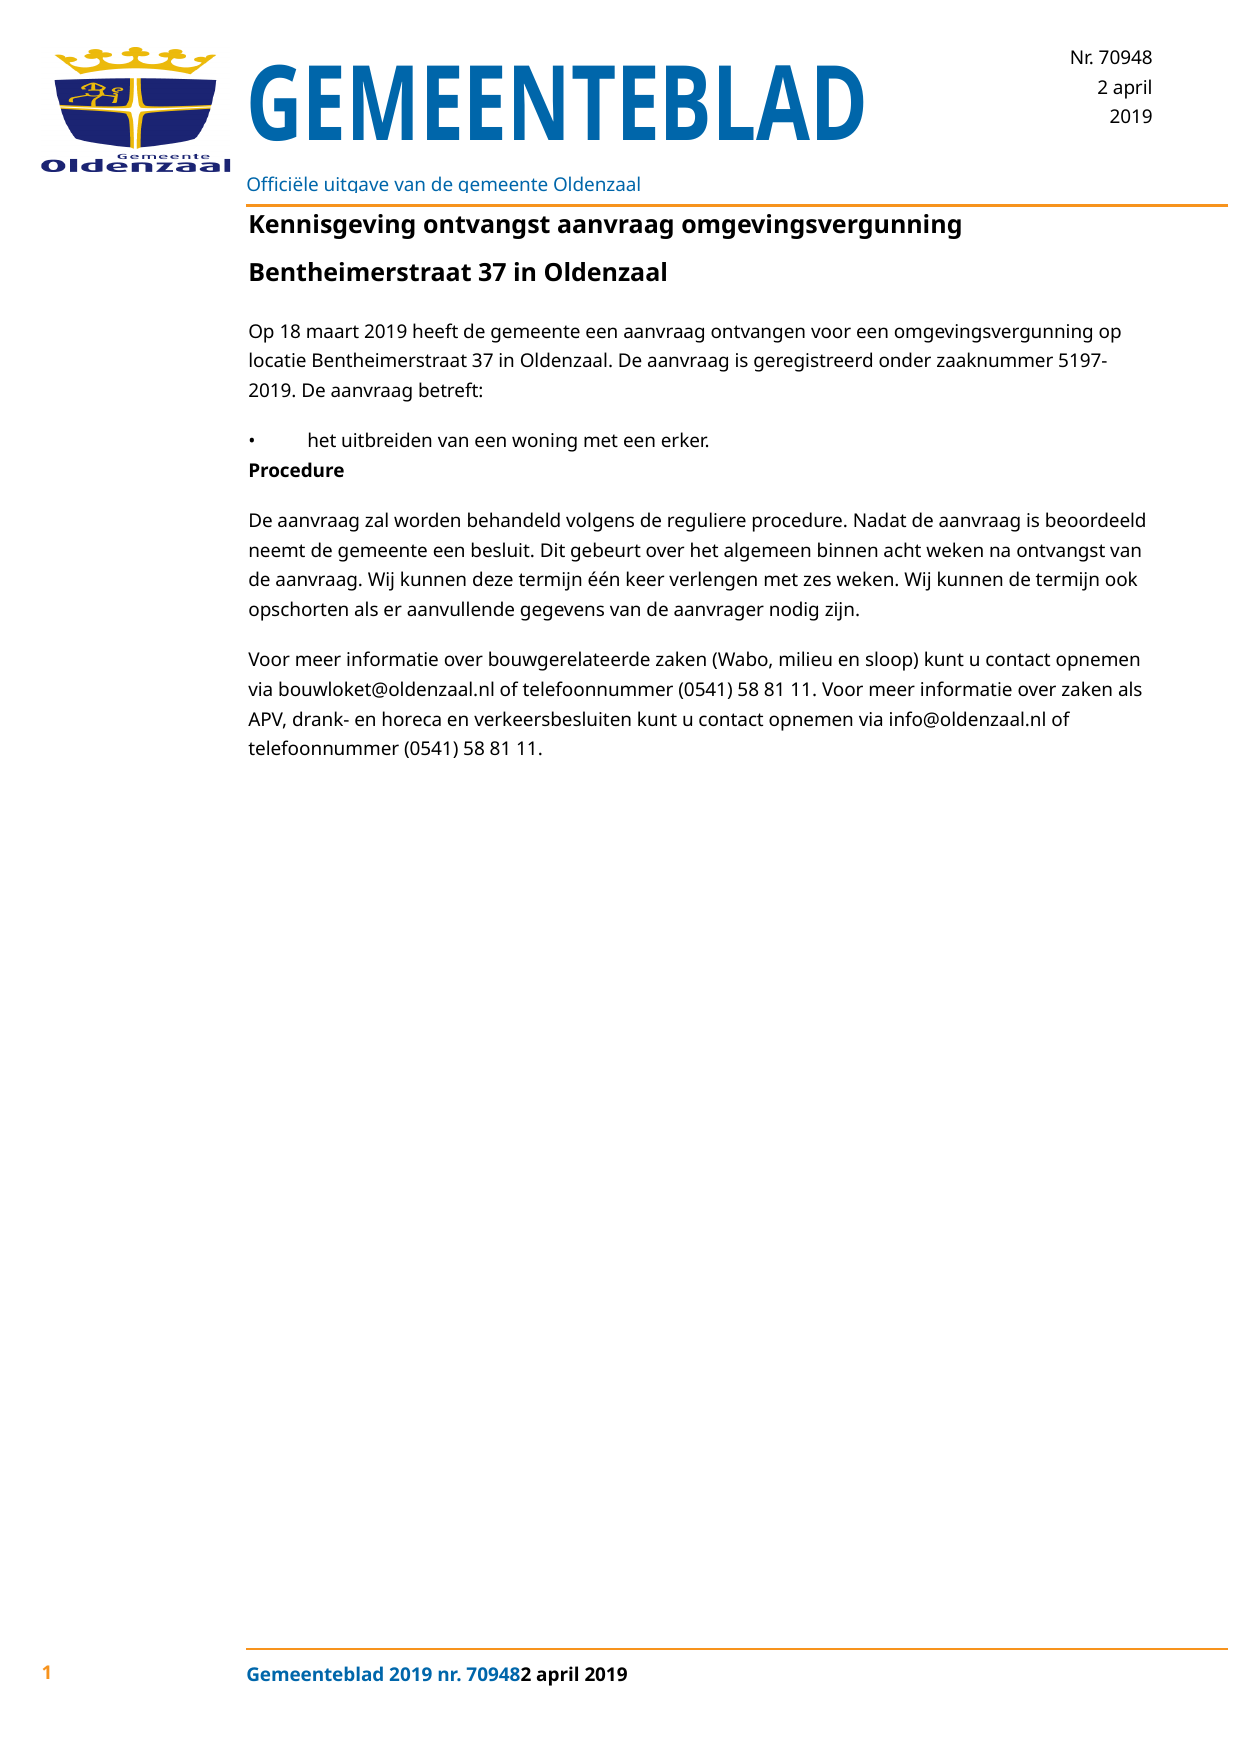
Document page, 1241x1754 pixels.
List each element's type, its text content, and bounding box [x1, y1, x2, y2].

picture [41, 47, 231, 172]
list het uitbreiden van een woning met een erker. [248, 427, 1152, 453]
text Kennisgeving ontvangst aanvraag omgevingsvergunning Bentheimerstraat 37 in Oldenzaal [248, 207, 1152, 288]
text Op 18 maart 2019 heeft de gemeente een aanvraag ontvangen voor een omgevingsvergunning op locatie Bentheimerstraat 37 in Oldenzaal. De aanvraag is geregistreerd onder zaaknummer 5197-2019. De aanvraag betreft: [248, 318, 1152, 403]
text Voor meer informatie over bouwgerelateerde zaken (Wabo, milieu en sloop) kunt u contact opnemen via bouwloket@oldenzaal.nl of telefoonnummer (0541) 58 81 11. Voor meer informatie over zaken als APV, drank- en horeca en verkeersbesluiten kunt u contact opnemen via info@oldenzaal.nl of telefoonnummer (0541) 58 81 11. [248, 647, 1152, 761]
text De aanvraag zal worden behandeld volgens de reguliere procedure. Nadat de aanvraag is beoordeeld neemt de gemeente een besluit. Dit gebeurt over het algemeen binnen acht weken na ontvangst van de aanvraag. Wij kunnen deze termijn één keer verlengen met zes weken. Wij kunnen de termijn ook opschorten als er aanvullende gegevens van de aanvrager nodig zijn. [248, 507, 1152, 622]
text Procedure [248, 457, 1152, 483]
